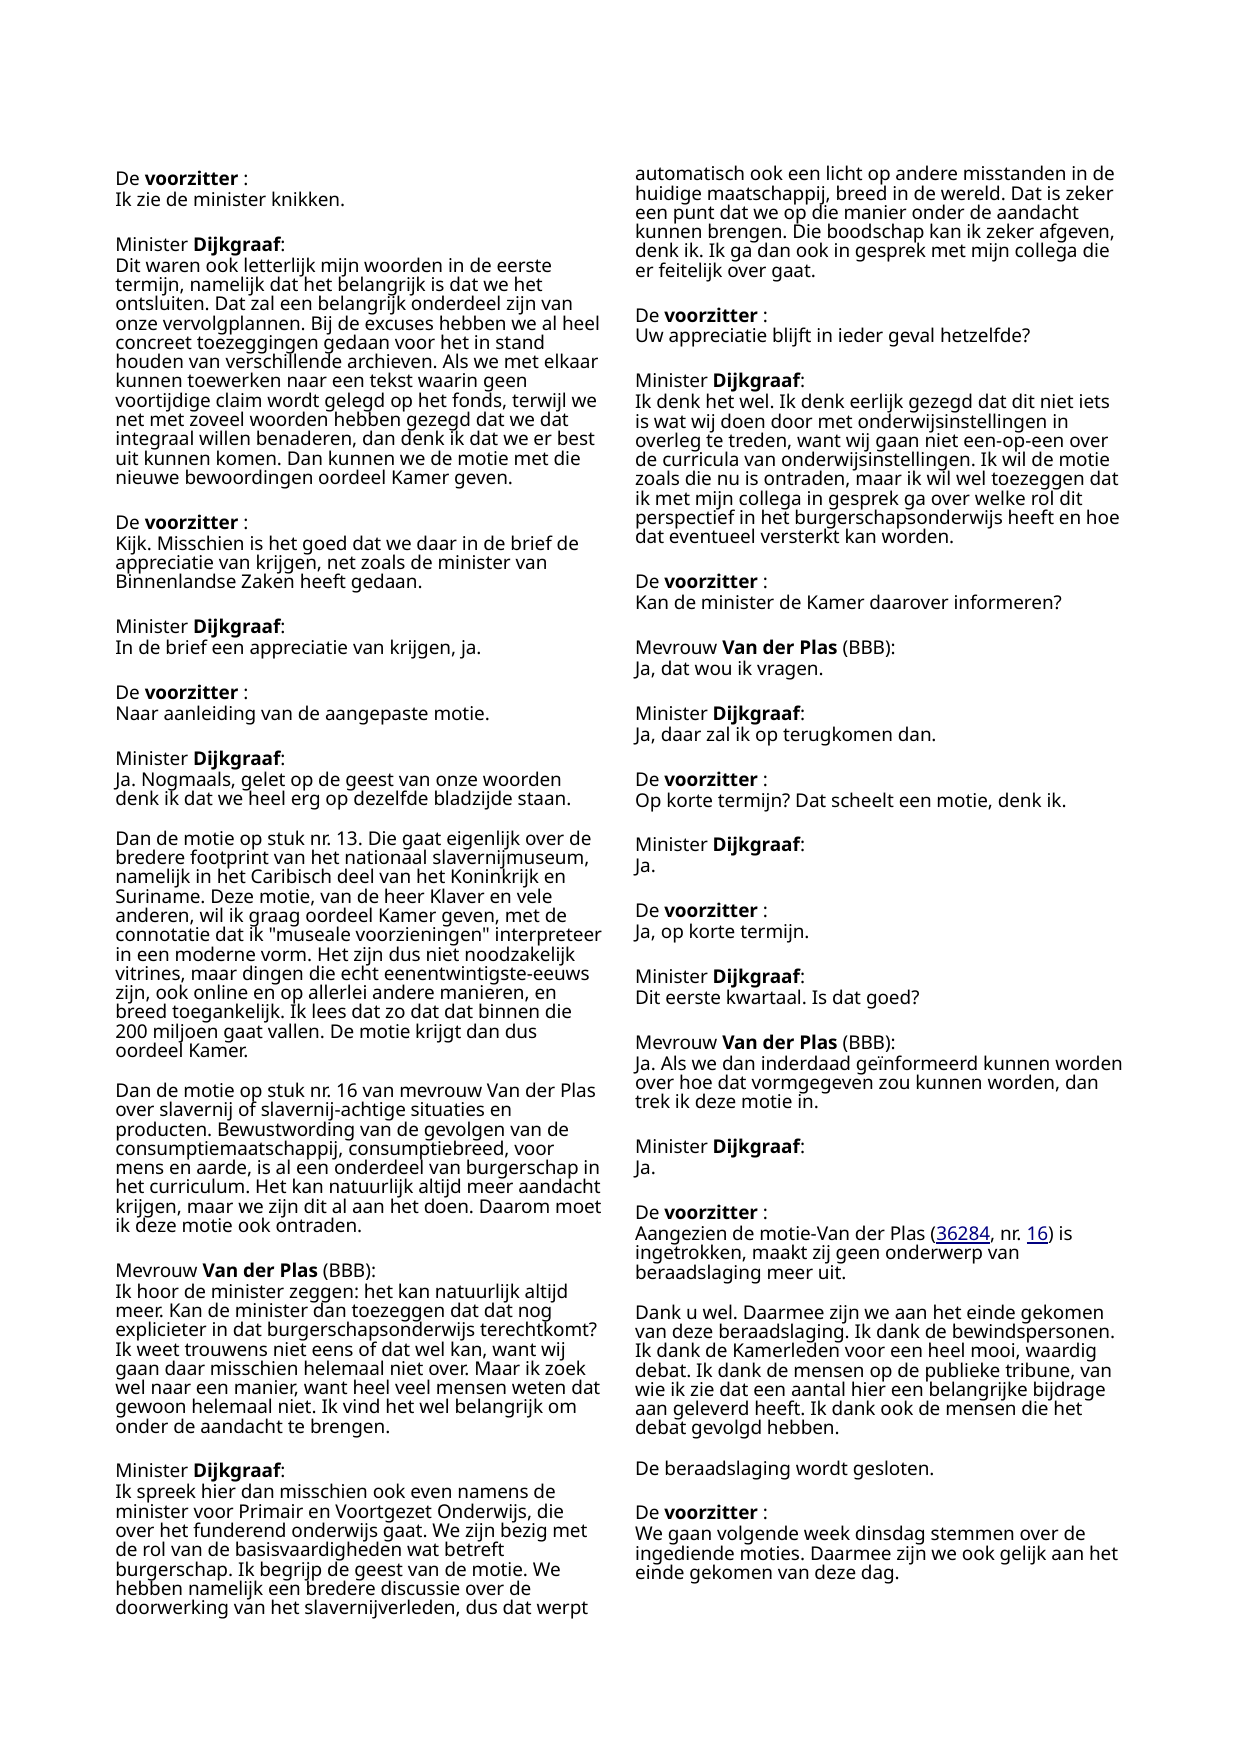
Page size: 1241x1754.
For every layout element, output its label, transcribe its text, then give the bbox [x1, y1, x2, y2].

text Ja, daar zal ik op terugkomen dan. [635, 726, 1125, 745]
text Ja. Nogmaals, gelet op de geest van onze woorden denk ik dat we heel erg op dezelfde bladzijde staan. [115, 771, 605, 809]
text automatisch ook een licht op andere misstanden in de huidige maatschappij, breed in de wereld. Dat is zeker een punt dat we op die manier onder de aandacht kunnen brengen. Die boodschap kan ik zeker afgeven, denk ik. Ik ga dan ook in gesprek met mijn collega die er feitelijk over gaat. [635, 165, 1125, 281]
text Dit waren ook letterlijk mijn woorden in de eerste termijn, namelijk dat het belangrijk is dat we het ontsluiten. Dat zal een belangrijk onderdeel zijn van onze vervolgplannen. Bij de excuses hebben we al heel concreet toezeggingen gedaan voor het in stand houden van verschillende archieven. Als we met elkaar kunnen toewerken naar een tekst waarin geen voortijdige claim wordt gelegd op het fonds, terwijl we net met zoveel woorden hebben gezegd dat we dat integraal willen benaderen, dan denk ik dat we er best uit kunnen komen. Dan kunnen we de motie met die nieuwe bewoordingen oordeel Kamer geven. [115, 257, 605, 488]
text De voorzitter : [635, 302, 1125, 327]
text Kijk. Misschien is het goed dat we daar in de brief de appreciatie van krijgen, net zoals de minister van Binnenlandse Zaken heeft gedaan. [115, 535, 605, 592]
text De voorzitter : [635, 1199, 1125, 1225]
text Ja. [635, 857, 1125, 877]
text Minister Dijkgraaf: [635, 963, 1125, 989]
text Ja. [635, 1159, 1125, 1178]
text Minister Dijkgraaf: [635, 368, 1125, 393]
text Ja, op korte termijn. [635, 923, 1125, 942]
text Minister Dijkgraaf: [115, 613, 605, 639]
text Aangezien de motie-Van der Plas (36284, nr. 16) is ingetrokken, maakt zij geen onderwerp van beraadslaging meer uit. [635, 1225, 1125, 1283]
text Minister Dijkgraaf: [115, 231, 605, 257]
text In de brief een appreciatie van krijgen, ja. [115, 639, 605, 658]
text De voorzitter : [635, 568, 1125, 594]
text Ik hoor de minister zeggen: het kan natuurlijk altijd meer. Kan de minister dan toezeggen dat dat nog explicieter in dat burgerschapsonderwijs terechtkomt? Ik weet trouwens niet eens of dat wel kan, want wij gaan daar misschien helemaal niet over. Maar ik zoek wel naar een manier, want heel veel mensen weten dat gewoon helemaal niet. Ik vind het wel belangrijk om onder de aandacht te brengen. [115, 1283, 605, 1437]
text Dan de motie op stuk nr. 13. Die gaat eigenlijk over de bredere footprint van het nationaal slavernijmuseum, namelijk in het Caribisch deel van het Koninkrijk en Suriname. Deze motie, van de heer Klaver en vele anderen, wil ik graag oordeel Kamer geven, met de connotatie dat ik "museale voorzieningen" interpreteer in een moderne vorm. Het zijn dus niet noodzakelijk vitrines, maar dingen die echt eenentwintigste-eeuws zijn, ook online en op allerlei andere manieren, en breed toegankelijk. Ik lees dat zo dat dat binnen die 200 miljoen gaat vallen. De motie krijgt dan dus oordeel Kamer. [115, 830, 605, 1061]
text Op korte termijn? Dat scheelt een motie, denk ik. [635, 792, 1125, 811]
text De voorzitter : [115, 509, 605, 535]
text De voorzitter : [115, 165, 605, 191]
text We gaan volgende week dinsdag stemmen over de ingediende moties. Daarmee zijn we ook gelijk aan het einde gekomen van deze dag. [635, 1525, 1125, 1583]
text Minister Dijkgraaf: [635, 700, 1125, 726]
text Ja, dat wou ik vragen. [635, 660, 1125, 679]
text Minister Dijkgraaf: [635, 1133, 1125, 1159]
text Mevrouw Van der Plas (BBB): [115, 1257, 605, 1283]
text Kan de minister de Kamer daarover informeren? [635, 594, 1125, 613]
text Naar aanleiding van de aangepaste motie. [115, 705, 605, 724]
text Mevrouw Van der Plas (BBB): [635, 634, 1125, 660]
text Ik zie de minister knikken. [115, 191, 605, 210]
text De voorzitter : [635, 1499, 1125, 1525]
text Dank u wel. Daarmee zijn we aan het einde gekomen van deze beraadslaging. Ik dank de bewindspersonen. Ik dank de Kamerleden voor een heel mooi, waardig debat. Ik dank de mensen op de publieke tribune, van wie ik zie dat een aantal hier een belangrijke bijdrage aan geleverd heeft. Ik dank ook de mensen die het debat gevolgd hebben. [635, 1304, 1125, 1439]
text De voorzitter : [115, 679, 605, 705]
text De voorzitter : [635, 766, 1125, 792]
text De beraadslaging wordt gesloten. [635, 1459, 1125, 1479]
text De voorzitter : [635, 897, 1125, 923]
text Mevrouw Van der Plas (BBB): [635, 1029, 1125, 1055]
text Dit eerste kwartaal. Is dat goed? [635, 989, 1125, 1008]
text Minister Dijkgraaf: [115, 745, 605, 771]
text Minister Dijkgraaf: [635, 832, 1125, 857]
text Dan de motie op stuk nr. 16 van mevrouw Van der Plas over slavernij of slavernij-achtige situaties en producten. Bewustwording van de gevolgen van de consumptiemaatschappij, consumptiebreed, voor mens en aarde, is al een onderdeel van burgerschap in het curriculum. Het kan natuurlijk altijd meer aandacht krijgen, maar we zijn dit al aan het doen. Daarom moet ik deze motie ook ontraden. [115, 1082, 605, 1236]
text Ik denk het wel. Ik denk eerlijk gezegd dat dit niet iets is wat wij doen door met onderwijsinstellingen in overleg te treden, want wij gaan niet een-op-een over de curricula van onderwijsinstellingen. Ik wil de motie zoals die nu is ontraden, maar ik wil wel toezeggen dat ik met mijn collega in gesprek ga over welke rol dit perspectief in het burgerschapsonderwijs heeft en hoe dat eventueel versterkt kan worden. [635, 393, 1125, 547]
text Ja. Als we dan inderdaad geïnformeerd kunnen worden over hoe dat vormgegeven zou kunnen worden, dan trek ik deze motie in. [635, 1055, 1125, 1113]
text Minister Dijkgraaf: [115, 1458, 605, 1483]
text Ik spreek hier dan misschien ook even namens de minister voor Primair en Voortgezet Onderwijs, die over het funderend onderwijs gaat. We zijn bezig met de rol van de basisvaardigheden wat betreft burgerschap. Ik begrijp de geest van de motie. We hebben namelijk een bredere discussie over de doorwerking van het slavernijverleden, dus dat werpt [115, 1483, 605, 1618]
text Uw appreciatie blijft in ieder geval hetzelfde? [635, 327, 1125, 347]
